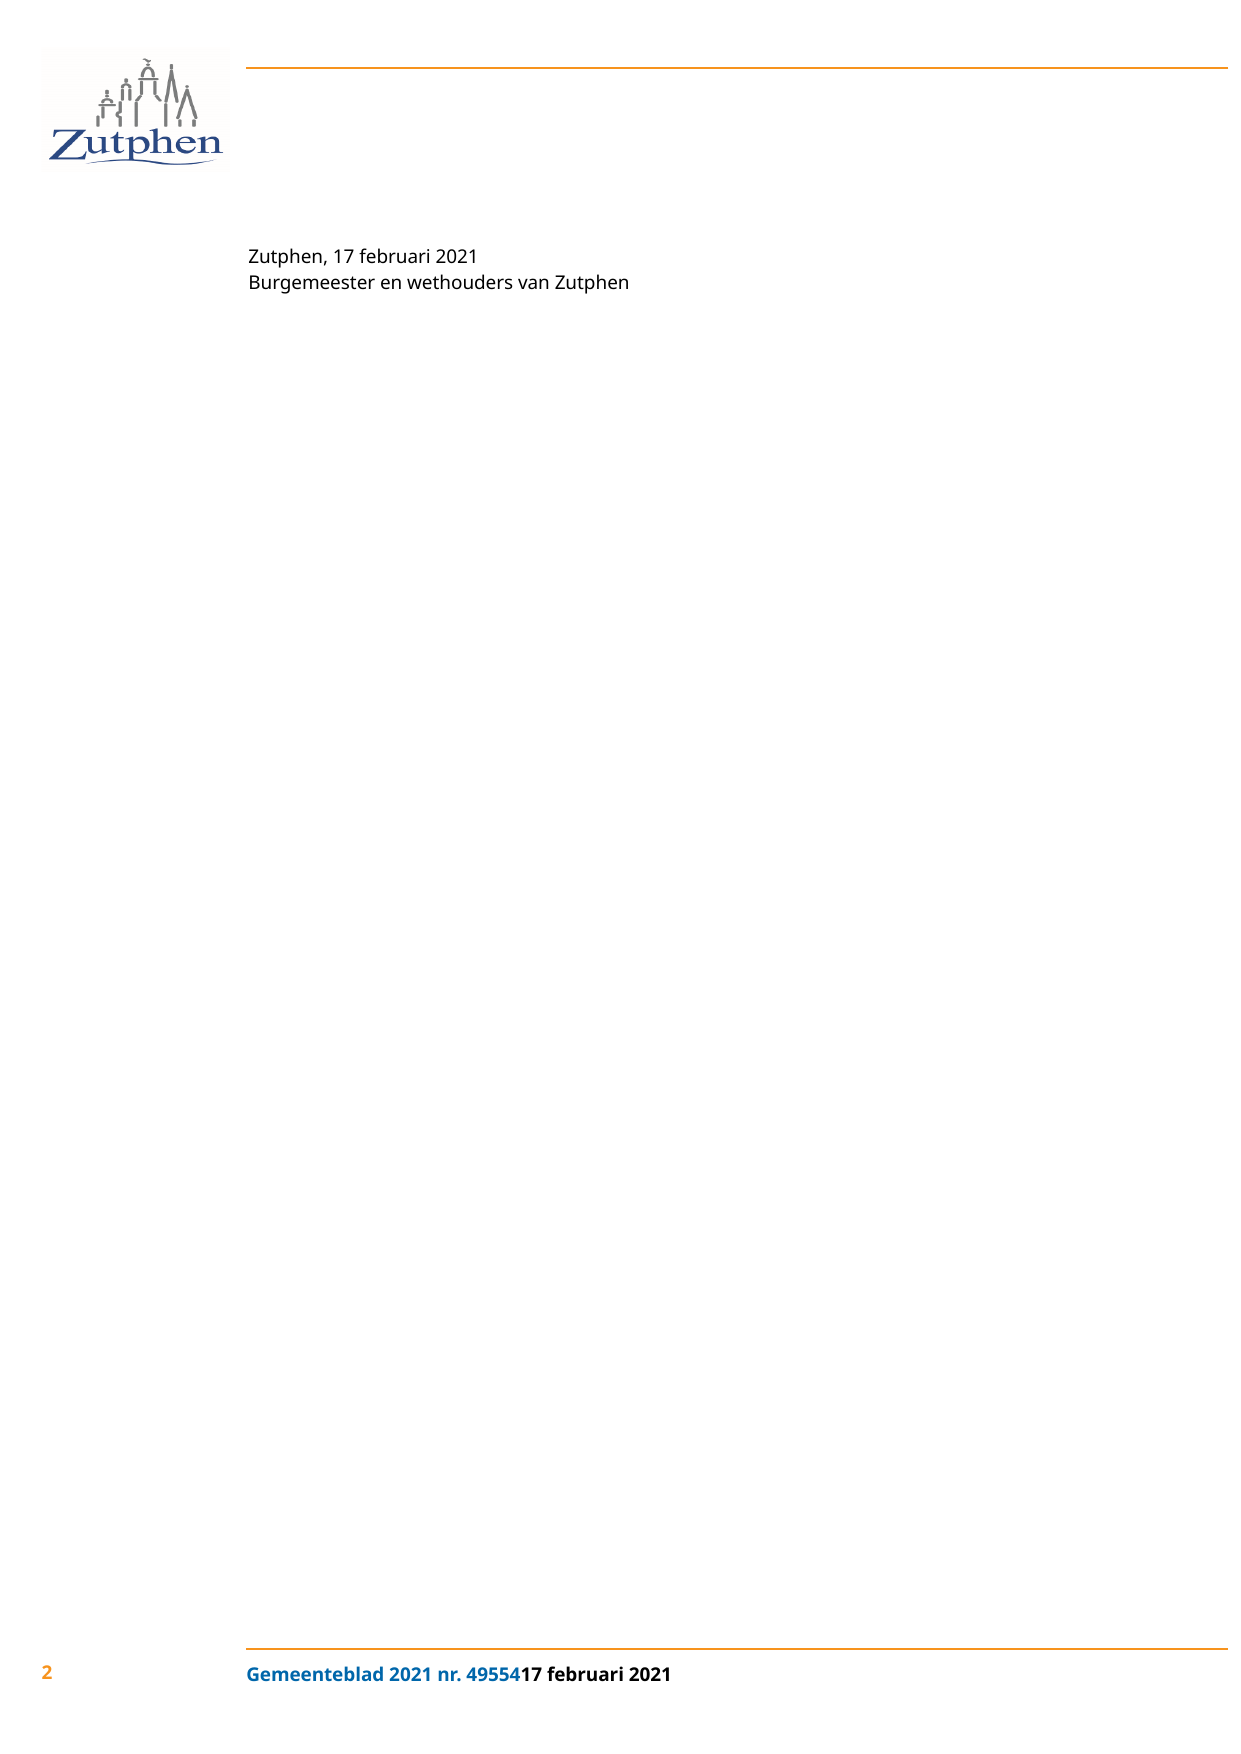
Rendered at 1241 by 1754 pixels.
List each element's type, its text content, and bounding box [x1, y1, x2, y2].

text Burgemeester en wethouders van Zutphen [248, 269, 1152, 295]
text Zutphen, 17 februari 2021 [248, 243, 1152, 269]
picture [41, 47, 231, 172]
